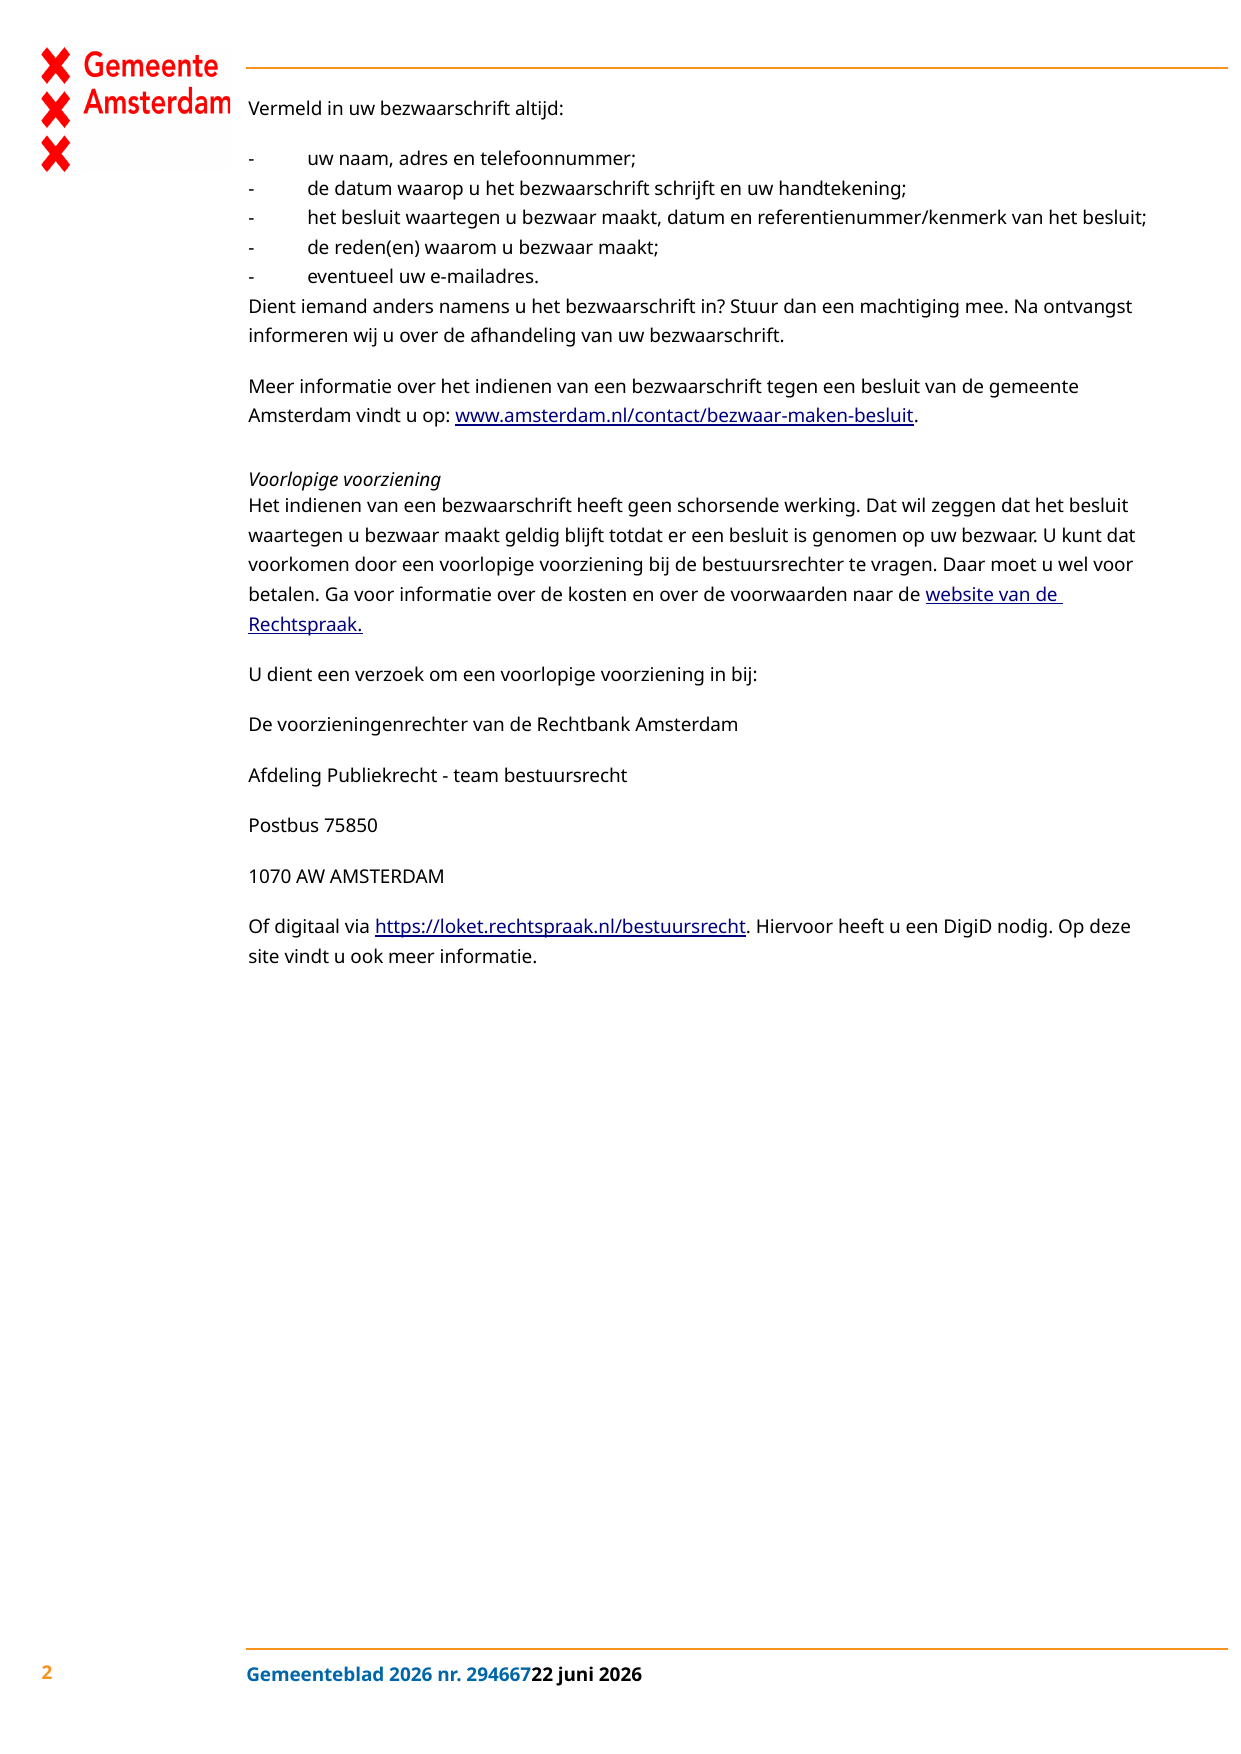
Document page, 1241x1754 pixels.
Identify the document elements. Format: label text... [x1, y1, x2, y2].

text De voorzieningenrechter van de Rechtbank Amsterdam [248, 712, 1152, 737]
picture [41, 47, 231, 172]
text Meer informatie over het indienen van een bezwaarschrift tegen een besluit van de gemeente Amsterdam vindt u op: www.amsterdam.nl/contact/bezwaar-maken-besluit. [248, 373, 1152, 428]
text Of digitaal via https://loket.rechtspraak.nl/bestuursrecht. Hiervoor heeft u een DigiD nodig. Op deze site vindt u ook meer informatie. [248, 913, 1152, 968]
text Het indienen van een bezwaarschrift heeft geen schorsende werking. Dat wil zeggen dat het besluit waartegen u bezwaar maakt geldig blijft totdat er een besluit is genomen op uw bezwaar. U kunt dat voorkomen door een voorlopige voorziening bij de bestuursrechter te vragen. Daar moet u wel voor betalen. Ga voor informatie over de kosten en over de voorwaarden naar de website van de Rechtspraak. [248, 492, 1152, 636]
text Afdeling Publiekrecht - team bestuursrecht [248, 762, 1152, 788]
text U dient een verzoek om een voorlopige voorziening in bij: [248, 661, 1152, 687]
text Dient iemand anders namens u het bezwaarschrift in? Stuur dan een machtiging mee. Na ontvangst informeren wij u over de afhandeling van uw bezwaarschrift. [248, 293, 1152, 348]
list de datum waarop u het bezwaarschrift schrijft en uw handtekening; [248, 175, 1152, 201]
list de reden(en) waarom u bezwaar maakt; [248, 234, 1152, 260]
list uw naam, adres en telefoonnummer; [248, 145, 1152, 171]
list eventueel uw e-mailadres. [248, 263, 1152, 289]
text Vermeld in uw bezwaarschrift altijd: [248, 95, 1152, 121]
text Postbus 75850 [248, 812, 1152, 838]
text 1070 AW AMSTERDAM [248, 863, 1152, 888]
list het besluit waartegen u bezwaar maakt, datum en referentienummer/kenmerk van het besluit; [248, 204, 1152, 230]
text Voorlopige voorziening [248, 467, 1152, 492]
